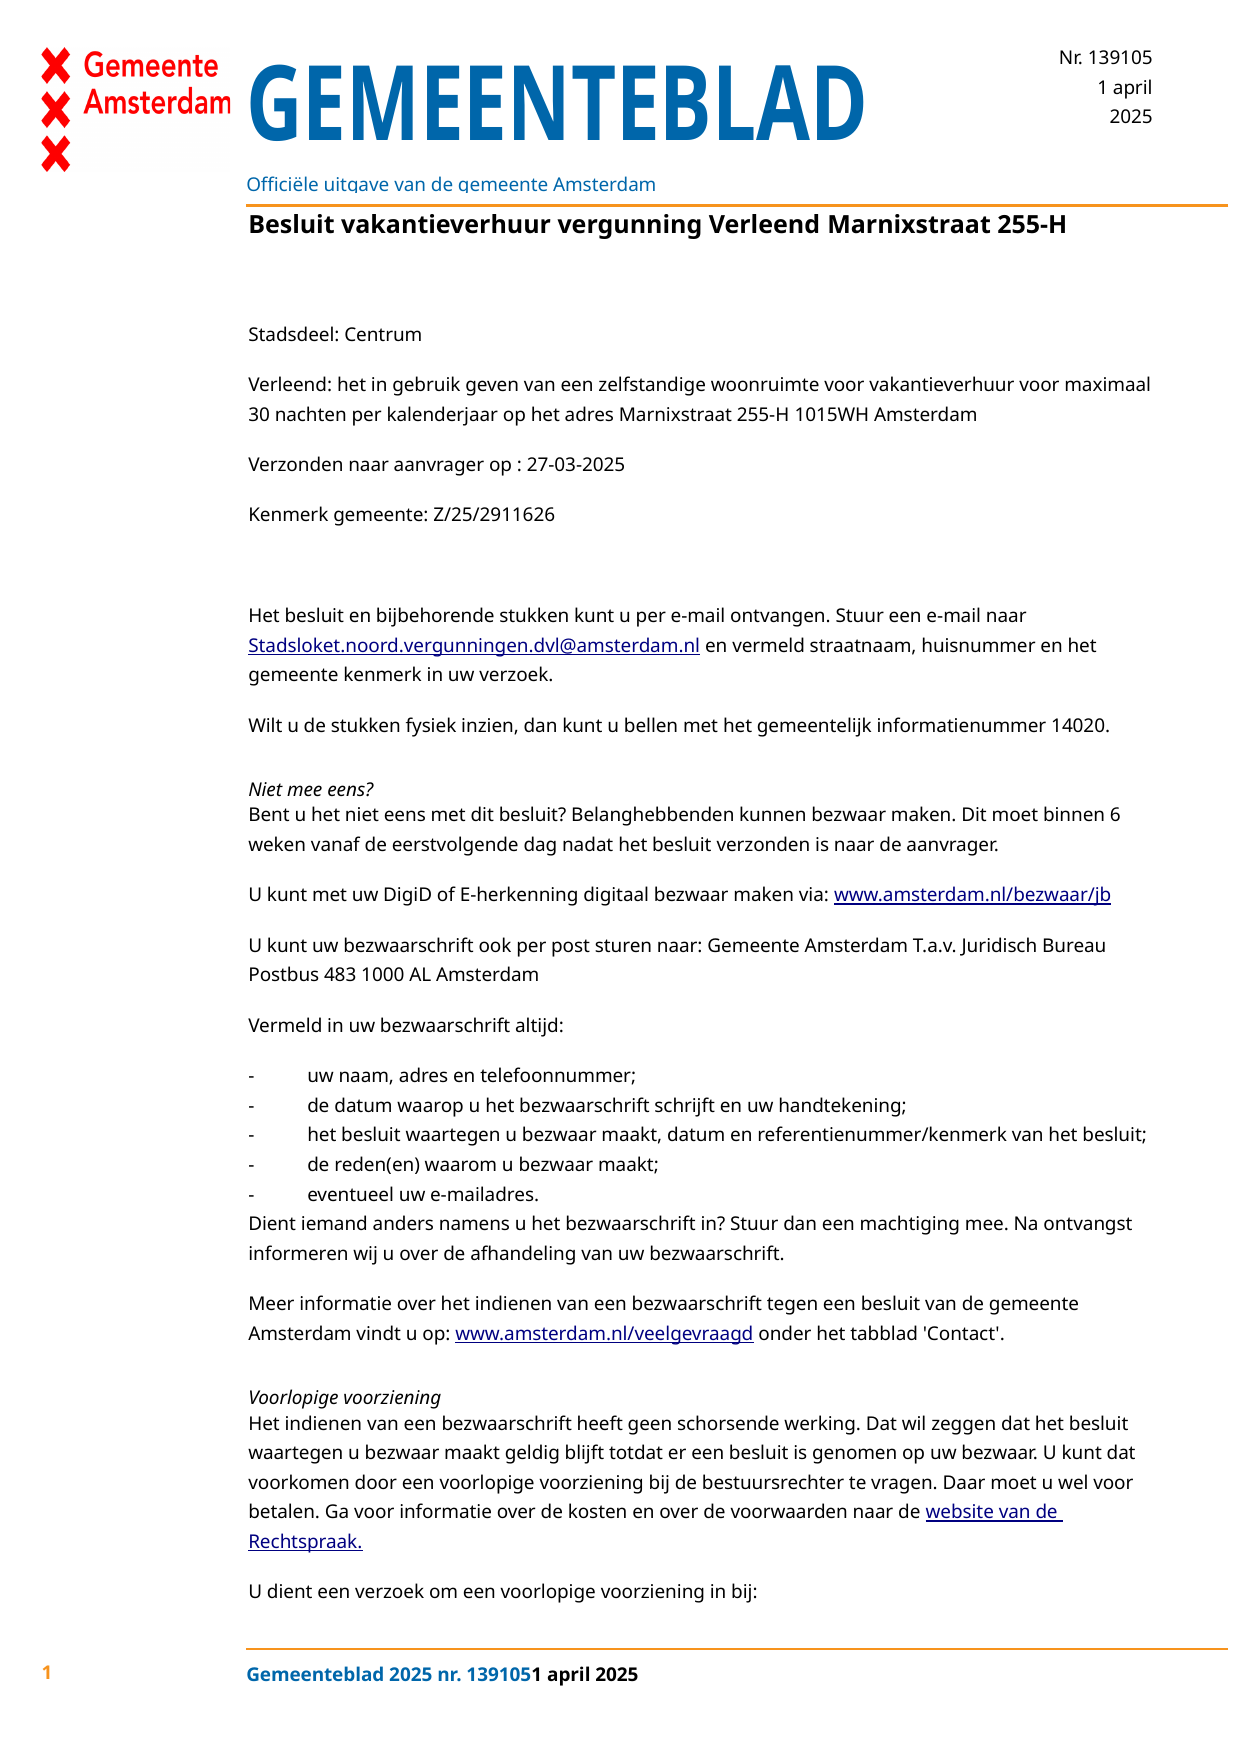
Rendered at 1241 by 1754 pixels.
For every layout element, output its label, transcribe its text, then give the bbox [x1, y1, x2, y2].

text Meer informatie over het indienen van een bezwaarschrift tegen een besluit van de gemeente Amsterdam vindt u op: www.amsterdam.nl/veelgevraagd onder het tabblad 'Contact'. [248, 1290, 1152, 1346]
text Dient iemand anders namens u het bezwaarschrift in? Stuur dan een machtiging mee. Na ontvangst informeren wij u over de afhandeling van uw bezwaarschrift. [248, 1210, 1152, 1266]
text Verleend: het in gebruik geven van een zelfstandige woonruimte voor vakantieverhuur voor maximaal 30 nachten per kalenderjaar op het adres Marnixstraat 255-H 1015WH Amsterdam [248, 371, 1152, 426]
text Stadsdeel: Centrum [248, 321, 1152, 346]
text Wilt u de stukken fysiek inzien, dan kunt u bellen met het gemeentelijk informatienummer 14020. [248, 712, 1152, 738]
picture [41, 47, 231, 172]
text U kunt met uw DigiD of E-herkenning digitaal bezwaar maken via: www.amsterdam.nl/bezwaar/jb [248, 882, 1152, 907]
text Vermeld in uw bezwaarschrift altijd: [248, 1012, 1152, 1038]
list de reden(en) waarom u bezwaar maakt; [248, 1151, 1152, 1177]
text Voorlopige voorziening [248, 1384, 1152, 1410]
text Besluit vakantieverhuur vergunning Verleend Marnixstraat 255-H [248, 207, 1152, 241]
text Niet mee eens? [248, 776, 1152, 802]
list eventueel uw e-mailadres. [248, 1181, 1152, 1207]
text U kunt uw bezwaarschrift ook per post sturen naar: Gemeente Amsterdam T.a.v. Juridisch Bureau Postbus 483 1000 AL Amsterdam [248, 932, 1152, 987]
text Verzonden naar aanvrager op : 27-03-2025 [248, 451, 1152, 477]
text Het indienen van een bezwaarschrift heeft geen schorsende werking. Dat wil zeggen dat het besluit waartegen u bezwaar maakt geldig blijft totdat er een besluit is genomen op uw bezwaar. U kunt dat voorkomen door een voorlopige voorziening bij de bestuursrechter te vragen. Daar moet u wel voor betalen. Ga voor informatie over de kosten en over de voorwaarden naar de website van de Rechtspraak. [248, 1410, 1152, 1554]
text Bent u het niet eens met dit besluit? Belanghebbenden kunnen bezwaar maken. Dit moet binnen 6 weken vanaf de eerstvolgende dag nadat het besluit verzonden is naar de aanvrager. [248, 802, 1152, 857]
text Kenmerk gemeente: Z/25/2911626 [248, 502, 1152, 527]
list de datum waarop u het bezwaarschrift schrijft en uw handtekening; [248, 1092, 1152, 1118]
list het besluit waartegen u bezwaar maakt, datum en referentienummer/kenmerk van het besluit; [248, 1122, 1152, 1147]
text U dient een verzoek om een voorlopige voorziening in bij: [248, 1578, 1152, 1604]
list uw naam, adres en telefoonnummer; [248, 1062, 1152, 1088]
text Het besluit en bijbehorende stukken kunt u per e-mail ontvangen. Stuur een e-mail naar Stadsloket.noord.vergunningen.dvl@amsterdam.nl en vermeld straatnaam, huisnummer en het gemeente kenmerk in uw verzoek. [248, 602, 1152, 687]
